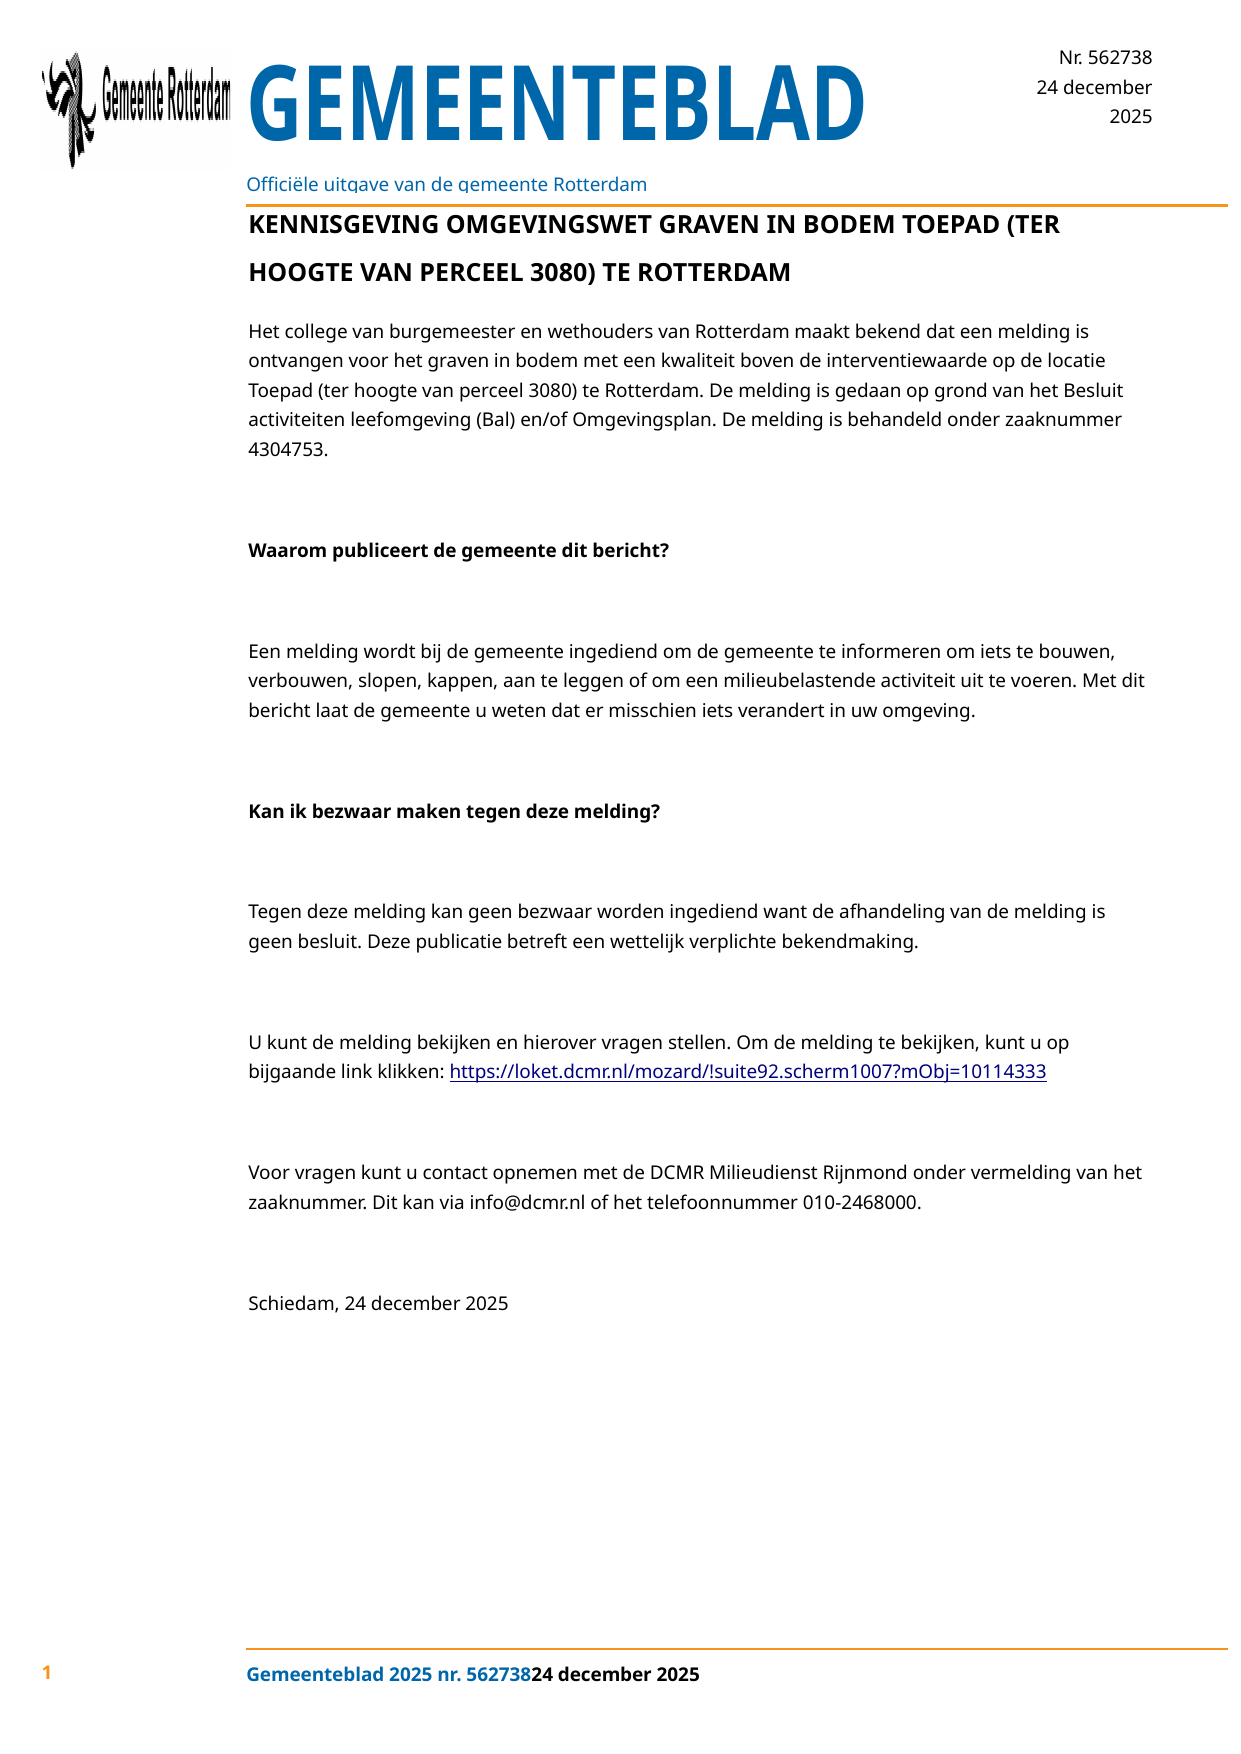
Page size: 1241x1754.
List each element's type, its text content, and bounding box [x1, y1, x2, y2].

text KENNISGEVING OMGEVINGSWET GRAVEN IN BODEM TOEPAD (TER HOOGTE VAN PERCEEL 3080) TE ROTTERDAM [248, 207, 1152, 288]
text Waarom publiceert de gemeente dit bericht? [248, 537, 1152, 563]
text Schiedam, 24 december 2025 [248, 1290, 1152, 1316]
text Voor vragen kunt u contact opnemen met de DCMR Milieudienst Rijnmond onder vermelding van het zaaknummer. Dit kan via info@dcmr.nl of het telefoonnummer 010‑2468000. [248, 1159, 1152, 1215]
text Tegen deze melding kan geen bezwaar worden ingediend want de afhandeling van de melding is geen besluit. Deze publicatie betreft een wettelijk verplichte bekendmaking. [248, 899, 1152, 954]
text Een melding wordt bij de gemeente ingediend om de gemeente te informeren om iets te bouwen, verbouwen, slopen, kappen, aan te leggen of om een milieubelastende activiteit uit te voeren. Met dit bericht laat de gemeente u weten dat er misschien iets verandert in uw omgeving. [248, 638, 1152, 723]
text Kan ik bezwaar maken tegen deze melding? [248, 798, 1152, 824]
text Het college van burgemeester en wethouders van Rotterdam maakt bekend dat een melding is ontvangen voor het graven in bodem met een kwaliteit boven de interventiewaarde op de locatie Toepad (ter hoogte van perceel 3080) te Rotterdam. De melding is gedaan op grond van het Besluit activiteiten leefomgeving (Bal) en/of Omgevingsplan. De melding is behandeld onder zaaknummer 4304753. [248, 318, 1152, 462]
text U kunt de melding bekijken en hierover vragen stellen. Om de melding te bekijken, kunt u op bijgaande link klikken: https://loket.dcmr.nl/mozard/!suite92.scherm1007?mObj=10114333 [248, 1029, 1152, 1084]
picture [41, 47, 231, 172]
